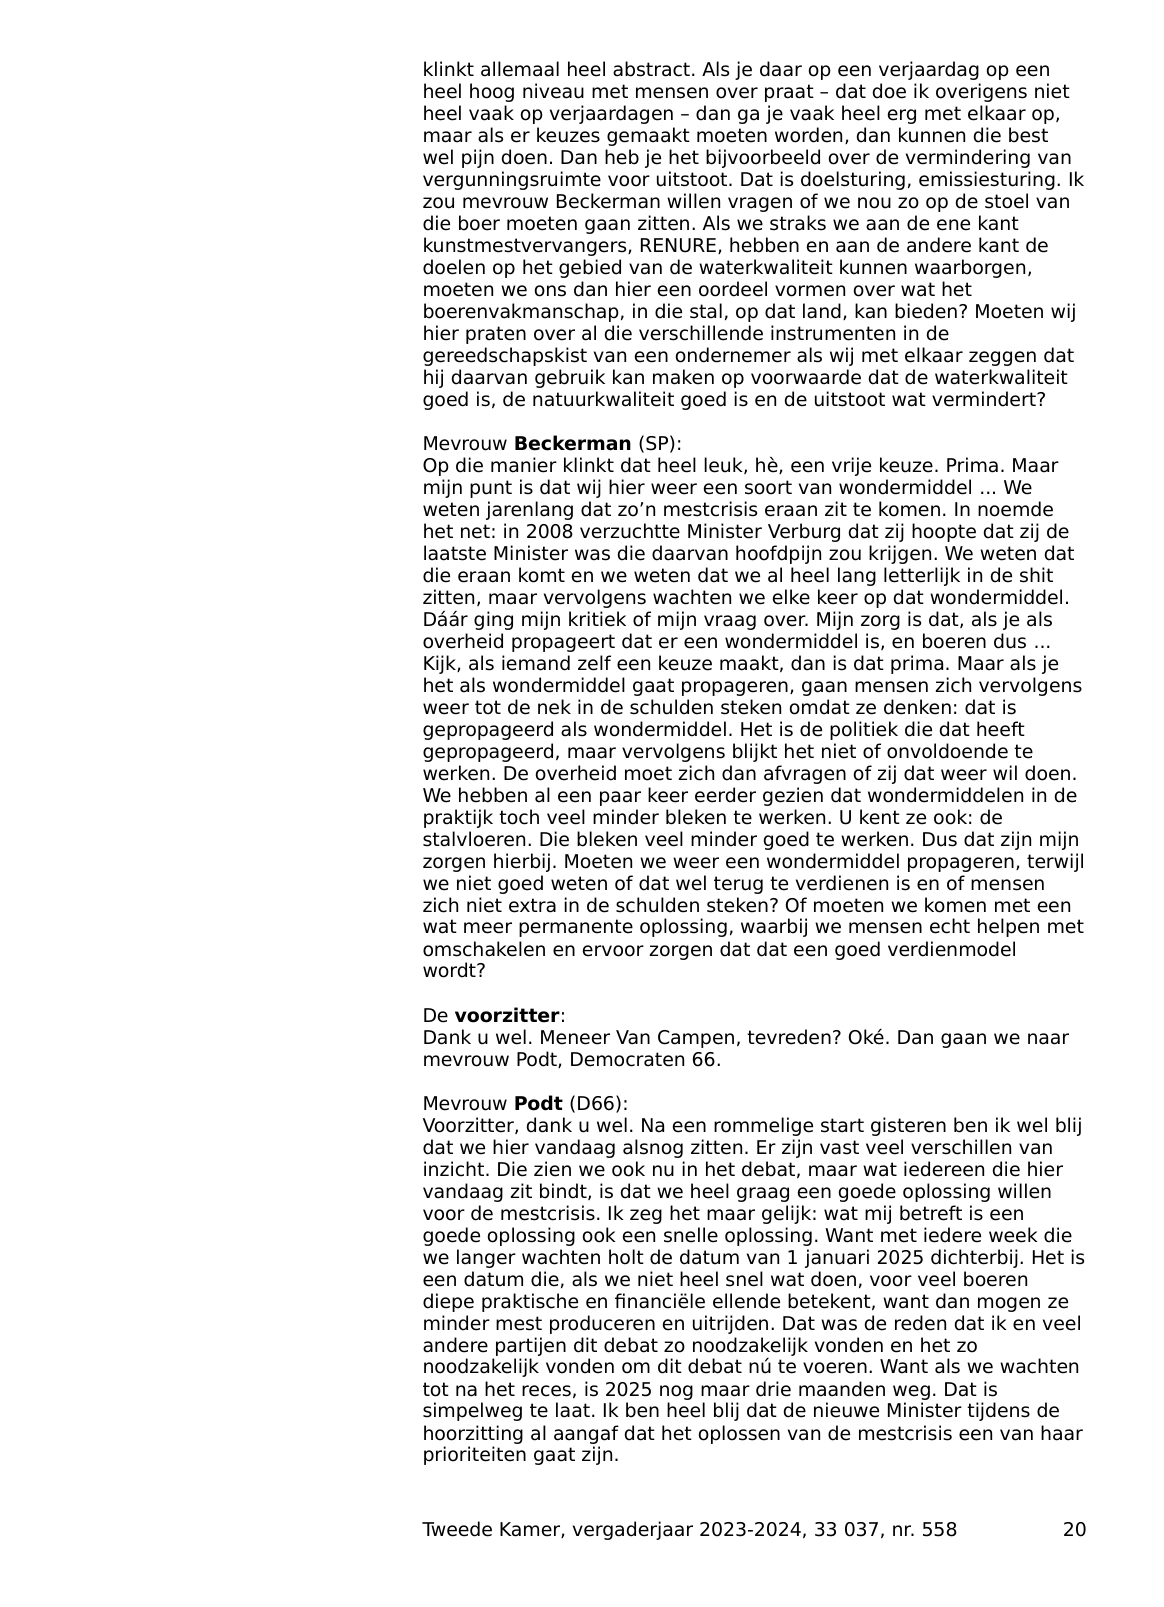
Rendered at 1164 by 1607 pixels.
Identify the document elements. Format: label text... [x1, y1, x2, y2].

text Mevrouw Beckerman (SP): [422, 433, 1087, 455]
text Mevrouw Podt (D66): [422, 1093, 1087, 1115]
text Dank u wel. Meneer Van Campen, tevreden? Oké. Dan gaan we naar mevrouw Podt, Democraten 66. [422, 1027, 1087, 1071]
text De voorzitter: [422, 1004, 1087, 1027]
text Op die manier klinkt dat heel leuk, hè, een vrije keuze. Prima. Maar mijn punt is dat wij hier weer een soort van wondermiddel ... We weten jarenlang dat zo’n mestcrisis eraan zit te komen. In noemde het net: in 2008 verzuchtte Minister Verburg dat zij hoopte dat zij de laatste Minister was die daarvan hoofdpijn zou krijgen. We weten dat die eraan komt en we weten dat we al heel lang letterlijk in de shit zitten, maar vervolgens wachten we elke keer op dat wondermiddel. Dáár ging mijn kritiek of mijn vraag over. Mijn zorg is dat, als je als overheid propageert dat er een wondermiddel is, en boeren dus ... Kijk, als iemand zelf een keuze maakt, dan is dat prima. Maar als je het als wondermiddel gaat propageren, gaan mensen zich vervolgens weer tot de nek in de schulden steken omdat ze denken: dat is gepropageerd als wondermiddel. Het is de politiek die dat heeft gepropageerd, maar vervolgens blijkt het niet of onvoldoende te werken. De overheid moet zich dan afvragen of zij dat weer wil doen. We hebben al een paar keer eerder gezien dat wondermiddelen in de praktijk toch veel minder bleken te werken. U kent ze ook: de stalvloeren. Die bleken veel minder goed te werken. Dus dat zijn mijn zorgen hierbij. Moeten we weer een wondermiddel propageren, terwijl we niet goed weten of dat wel terug te verdienen is en of mensen zich niet extra in de schulden steken? Of moeten we komen met een wat meer permanente oplossing, waarbij we mensen echt helpen met omschakelen en ervoor zorgen dat dat een goed verdienmodel wordt? [422, 455, 1087, 982]
text klinkt allemaal heel abstract. Als je daar op een verjaardag op een heel hoog niveau met mensen over praat – dat doe ik overigens niet heel vaak op verjaardagen – dan ga je vaak heel erg met elkaar op, maar als er keuzes gemaakt moeten worden, dan kunnen die best wel pijn doen. Dan heb je het bijvoorbeeld over de vermindering van vergunningsruimte voor uitstoot. Dat is doelsturing, emissiesturing. Ik zou mevrouw Beckerman willen vragen of we nou zo op de stoel van die boer moeten gaan zitten. Als we straks we aan de ene kant kunstmestvervangers, RENURE, hebben en aan de andere kant de doelen op het gebied van de waterkwaliteit kunnen waarborgen, moeten we ons dan hier een oordeel vormen over wat het boerenvakmanschap, in die stal, op dat land, kan bieden? Moeten wij hier praten over al die verschillende instrumenten in de gereedschapskist van een ondernemer als wij met elkaar zeggen dat hij daarvan gebruik kan maken op voorwaarde dat de waterkwaliteit goed is, de natuurkwaliteit goed is en de uitstoot wat vermindert? [422, 59, 1087, 411]
text Voorzitter, dank u wel. Na een rommelige start gisteren ben ik wel blij dat we hier vandaag alsnog zitten. Er zijn vast veel verschillen van inzicht. Die zien we ook nu in het debat, maar wat iedereen die hier vandaag zit bindt, is dat we heel graag een goede oplossing willen voor de mestcrisis. Ik zeg het maar gelijk: wat mij betreft is een goede oplossing ook een snelle oplossing. Want met iedere week die we langer wachten holt de datum van 1 januari 2025 dichterbij. Het is een datum die, als we niet heel snel wat doen, voor veel boeren diepe praktische en financiële ellende betekent, want dan mogen ze minder mest produceren en uitrijden. Dat was de reden dat ik en veel andere partijen dit debat zo noodzakelijk vonden en het zo noodzakelijk vonden om dit debat nú te voeren. Want als we wachten tot na het reces, is 2025 nog maar drie maanden weg. Dat is simpelweg te laat. Ik ben heel blij dat de nieuwe Minister tijdens de hoorzitting al aangaf dat het oplossen van de mestcrisis een van haar prioriteiten gaat zijn. [422, 1115, 1087, 1466]
